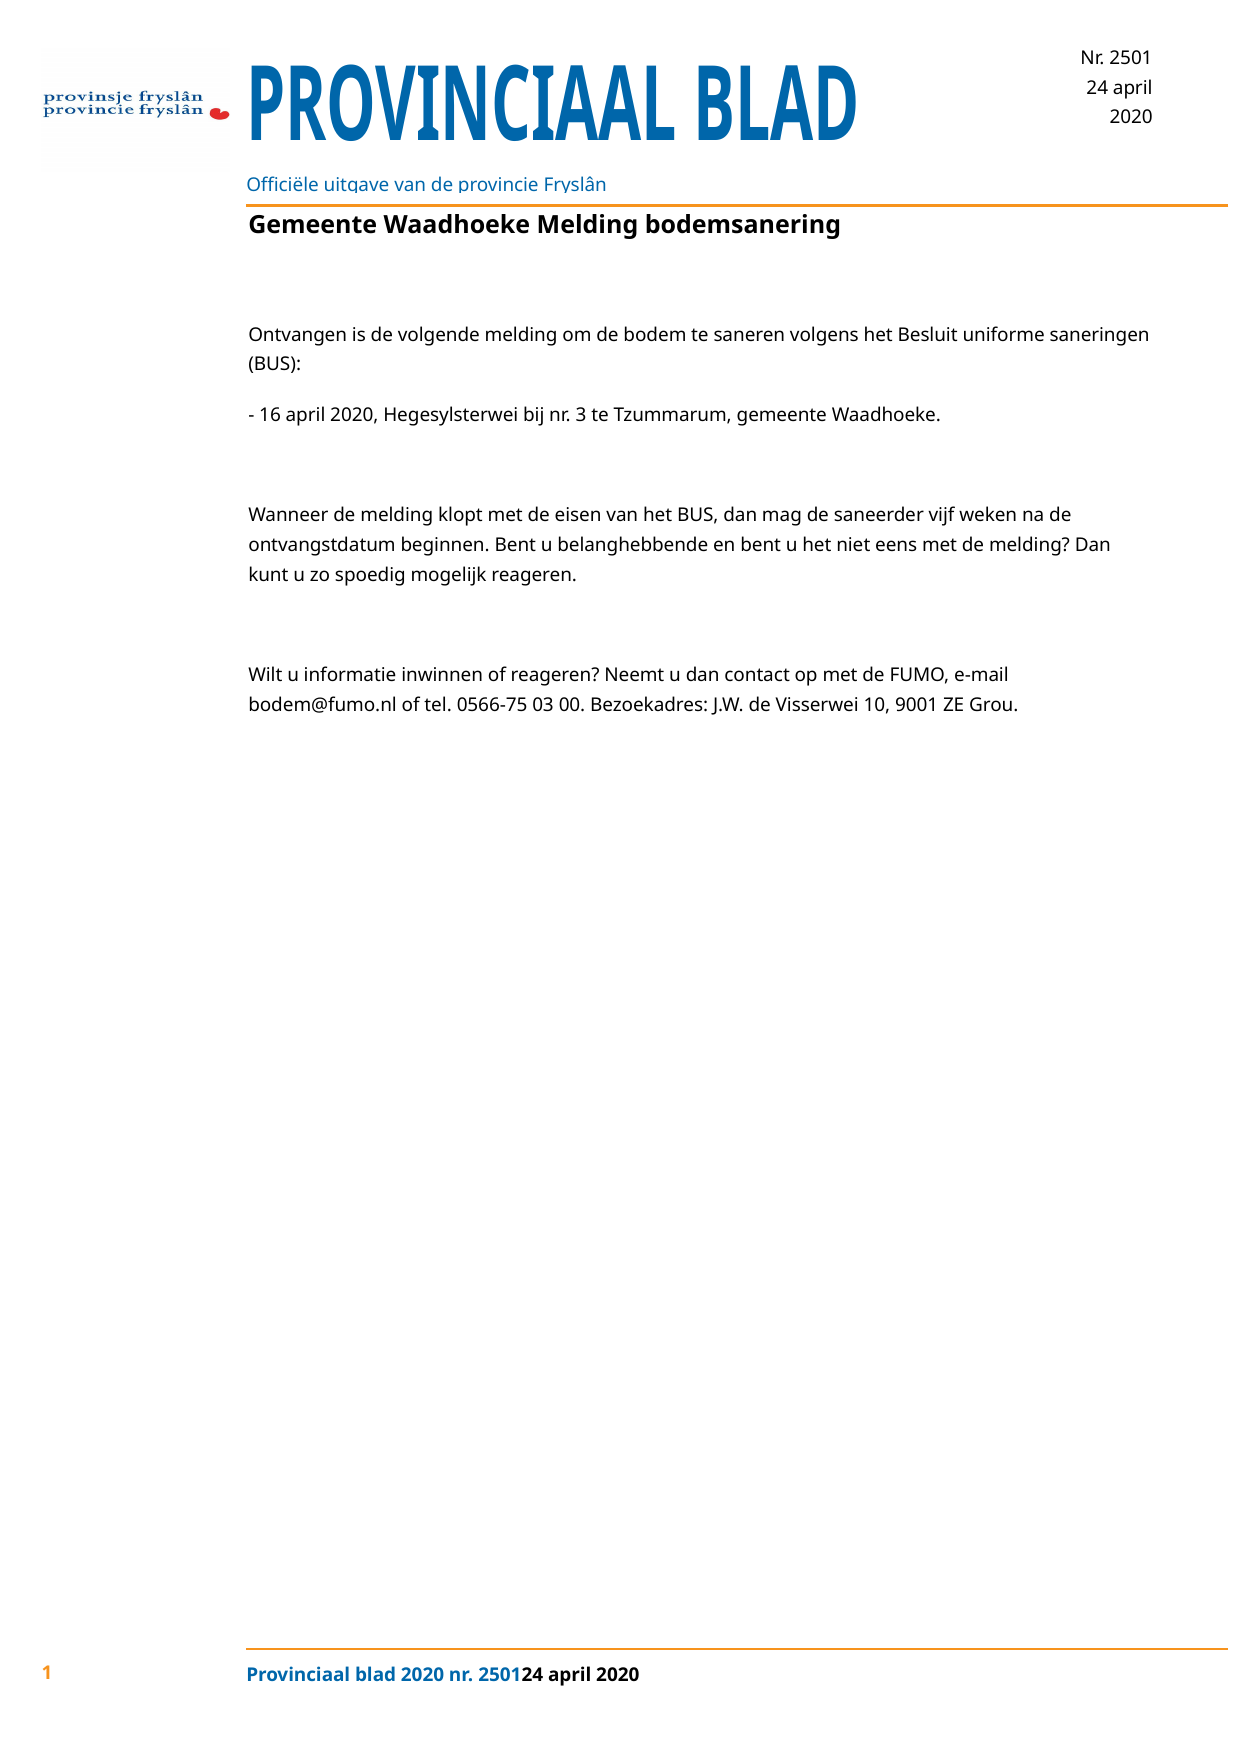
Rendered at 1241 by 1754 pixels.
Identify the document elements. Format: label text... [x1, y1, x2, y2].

text Ontvangen is de volgende melding om de bodem te saneren volgens het Besluit uniforme saneringen (BUS): [248, 321, 1152, 376]
picture [41, 47, 231, 172]
text Wanneer de melding klopt met de eisen van het BUS, dan mag de saneerder vijf weken na de ontvangstdatum beginnen. Bent u belanghebbende en bent u het niet eens met de melding? Dan kunt u zo spoedig mogelijk reageren. [248, 502, 1152, 586]
text Wilt u informatie inwinnen of reageren? Neemt u dan contact op met de FUMO, e-mail bodem@fumo.nl of tel. 0566-75 03 00. Bezoekadres: J.W. de Visserwei 10, 9001 ZE Grou. [248, 662, 1152, 717]
text - 16 april 2020, Hegesylsterwei bij nr. 3 te Tzummarum, gemeente Waadhoeke. [248, 401, 1152, 426]
text Gemeente Waadhoeke Melding bodemsanering [248, 207, 1152, 241]
